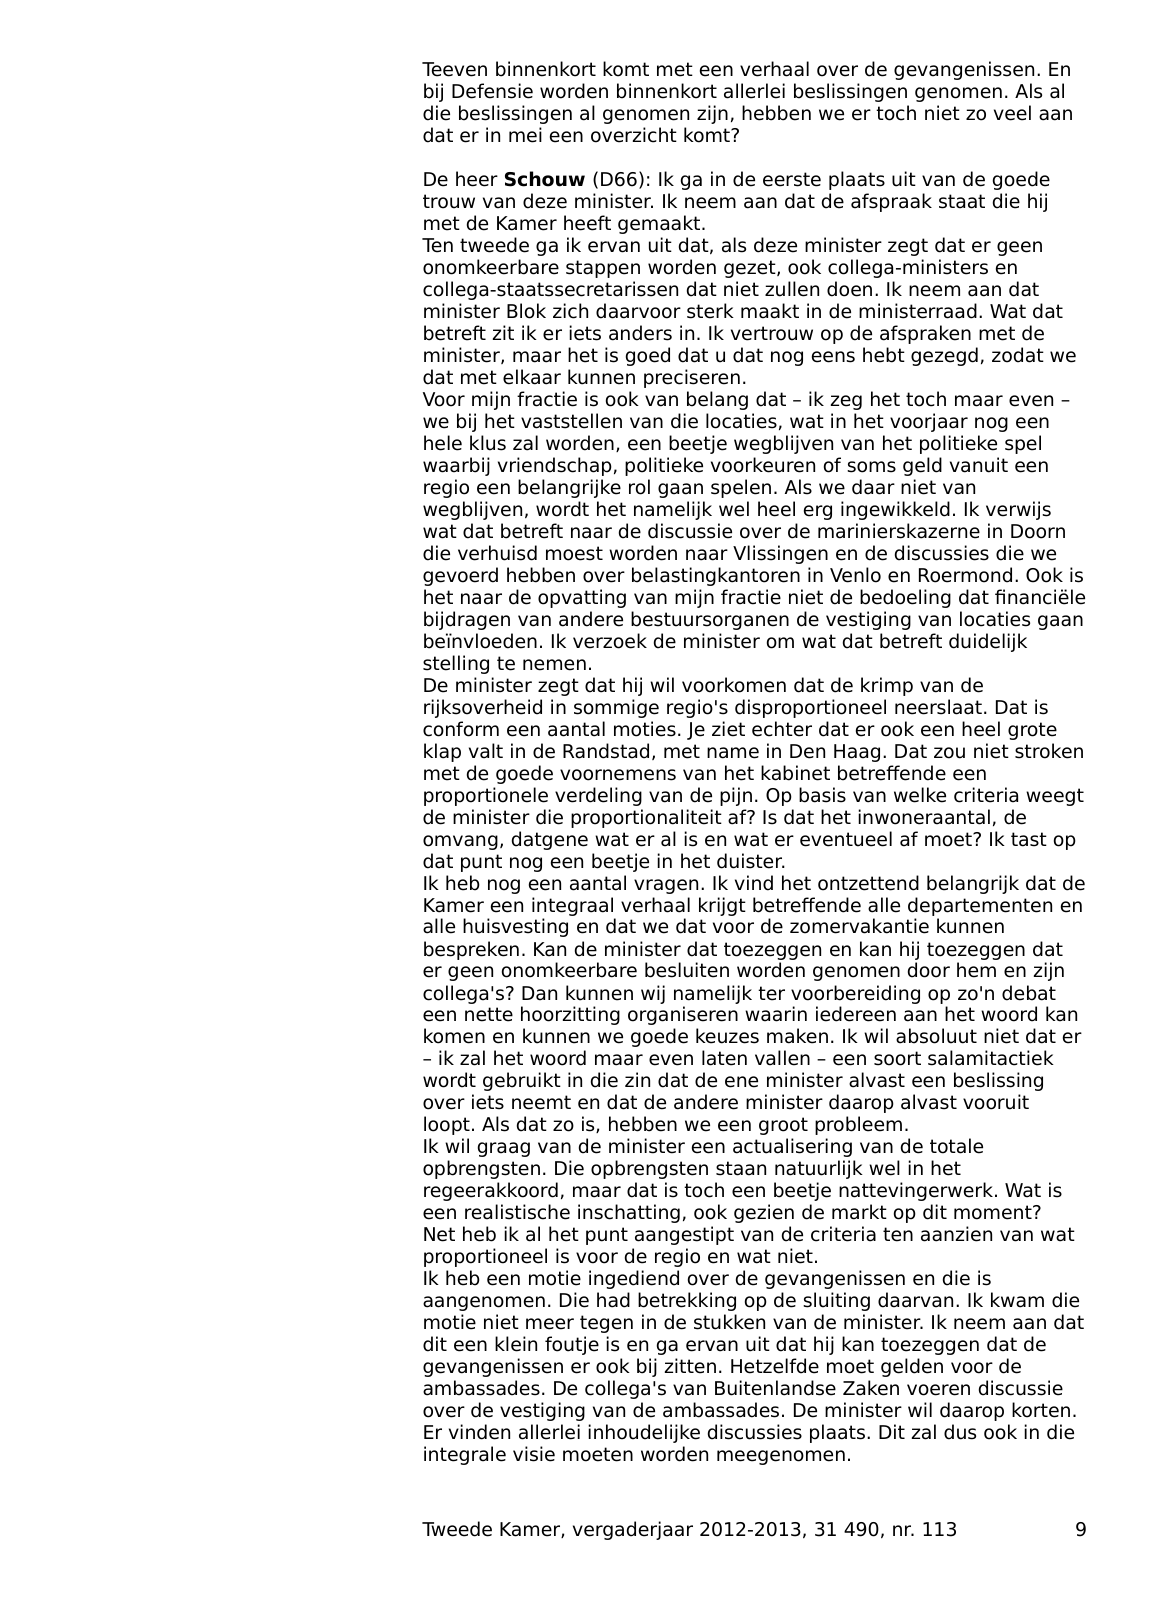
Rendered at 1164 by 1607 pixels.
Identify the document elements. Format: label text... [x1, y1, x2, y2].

text Ik heb een motie ingediend over de gevangenissen en die is aangenomen. Die had betrekking op de sluiting daarvan. Ik kwam die motie niet meer tegen in de stukken van de minister. Ik neem aan dat dit een klein foutje is en ga ervan uit dat hij kan toezeggen dat de gevangenissen er ook bij zitten. Hetzelfde moet gelden voor de ambassades. De collega's van Buitenlandse Zaken voeren discussie over de vestiging van de ambassades. De minister wil daarop korten. Er vinden allerlei inhoudelijke discussies plaats. Dit zal dus ook in die integrale visie moeten worden meegenomen. [422, 1268, 1087, 1466]
text Voor mijn fractie is ook van belang dat – ik zeg het toch maar even – we bij het vaststellen van die locaties, wat in het voorjaar nog een hele klus zal worden, een beetje wegblijven van het politieke spel waarbij vriendschap, politieke voorkeuren of soms geld vanuit een regio een belangrijke rol gaan spelen. Als we daar niet van wegblijven, wordt het namelijk wel heel erg ingewikkeld. Ik verwijs wat dat betreft naar de discussie over de marinierskazerne in Doorn die verhuisd moest worden naar Vlissingen en de discussies die we gevoerd hebben over belastingkantoren in Venlo en Roermond. Ook is het naar de opvatting van mijn fractie niet de bedoeling dat financiële bijdragen van andere bestuursorganen de vestiging van locaties gaan beïnvloeden. Ik verzoek de minister om wat dat betreft duidelijk stelling te nemen. [422, 389, 1087, 675]
text Teeven binnenkort komt met een verhaal over de gevangenissen. En bij Defensie worden binnenkort allerlei beslissingen genomen. Als al die beslissingen al genomen zijn, hebben we er toch niet zo veel aan dat er in mei een overzicht komt? [422, 59, 1087, 147]
text Net heb ik al het punt aangestipt van de criteria ten aanzien van wat proportioneel is voor de regio en wat niet. [422, 1224, 1087, 1268]
text De minister zegt dat hij wil voorkomen dat de krimp van de rijksoverheid in sommige regio's disproportioneel neerslaat. Dat is conform een aantal moties. Je ziet echter dat er ook een heel grote klap valt in de Randstad, met name in Den Haag. Dat zou niet stroken met de goede voornemens van het kabinet betreffende een proportionele verdeling van de pijn. Op basis van welke criteria weegt de minister die proportionaliteit af? Is dat het inwoneraantal, de omvang, datgene wat er al is en wat er eventueel af moet? Ik tast op dat punt nog een beetje in het duister. [422, 675, 1087, 872]
text Ik heb nog een aantal vragen. Ik vind het ontzettend belangrijk dat de Kamer een integraal verhaal krijgt betreffende alle departementen en alle huisvesting en dat we dat voor de zomervakantie kunnen bespreken. Kan de minister dat toezeggen en kan hij toezeggen dat er geen onomkeerbare besluiten worden genomen door hem en zijn collega's? Dan kunnen wij namelijk ter voorbereiding op zo'n debat een nette hoorzitting organiseren waarin iedereen aan het woord kan komen en kunnen we goede keuzes maken. Ik wil absoluut niet dat er – ik zal het woord maar even laten vallen – een soort salamitactiek wordt gebruikt in die zin dat de ene minister alvast een beslissing over iets neemt en dat de andere minister daarop alvast vooruit loopt. Als dat zo is, hebben we een groot probleem. [422, 872, 1087, 1136]
text De heer Schouw (D66): Ik ga in de eerste plaats uit van de goede trouw van deze minister. Ik neem aan dat de afspraak staat die hij met de Kamer heeft gemaakt. [422, 169, 1087, 235]
text Ten tweede ga ik ervan uit dat, als deze minister zegt dat er geen onomkeerbare stappen worden gezet, ook collega-ministers en collega-staatssecretarissen dat niet zullen doen. Ik neem aan dat minister Blok zich daarvoor sterk maakt in de ministerraad. Wat dat betreft zit ik er iets anders in. Ik vertrouw op de afspraken met de minister, maar het is goed dat u dat nog eens hebt gezegd, zodat we dat met elkaar kunnen preciseren. [422, 235, 1087, 389]
text Ik wil graag van de minister een actualisering van de totale opbrengsten. Die opbrengsten staan natuurlijk wel in het regeerakkoord, maar dat is toch een beetje nattevingerwerk. Wat is een realistische inschatting, ook gezien de markt op dit moment? [422, 1136, 1087, 1224]
